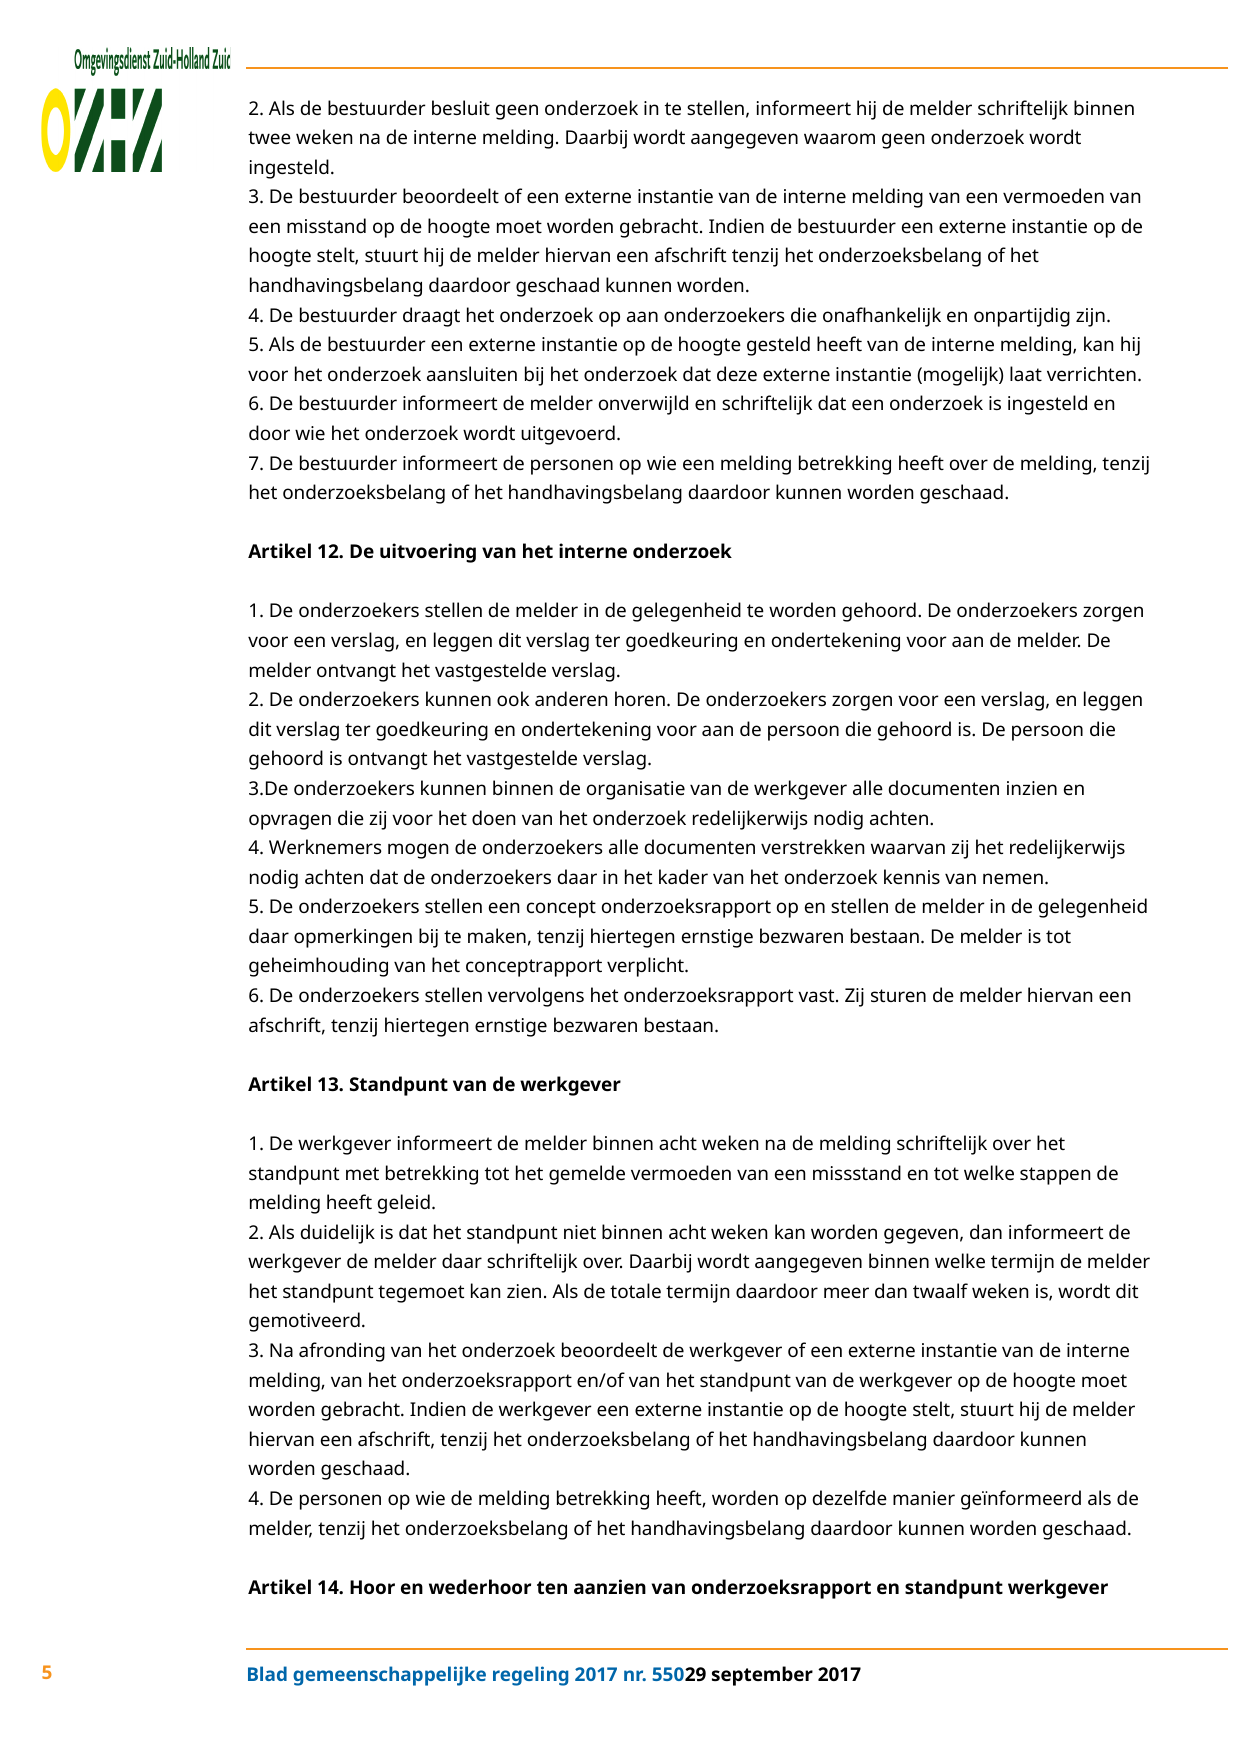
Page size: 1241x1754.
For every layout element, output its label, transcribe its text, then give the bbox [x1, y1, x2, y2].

text Artikel 14. Hoor en wederhoor ten aanzien van onderzoeksrapport en standpunt werkgever [248, 1574, 1152, 1600]
text 2. De onderzoekers kunnen ook anderen horen. De onderzoekers zorgen voor een verslag, en leggen dit verslag ter goedkeuring en ondertekening voor aan de persoon die gehoord is. De persoon die gehoord is ontvangt het vastgestelde verslag. [248, 686, 1152, 771]
text 3. Na afronding van het onderzoek beoordeelt de werkgever of een externe instantie van de interne melding, van het onderzoeksrapport en/of van het standpunt van de werkgever op de hoogte moet worden gebracht. Indien de werkgever een externe instantie op de hoogte stelt, stuurt hij de melder hiervan een afschrift, tenzij het onderzoeksbelang of het handhavingsbelang daardoor kunnen worden geschaad. [248, 1337, 1152, 1481]
text 5. De onderzoekers stellen een concept onderzoeksrapport op en stellen de melder in de gelegenheid daar opmerkingen bij te maken, tenzij hiertegen ernstige bezwaren bestaan. De melder is tot geheimhouding van het conceptrapport verplicht. [248, 893, 1152, 978]
text 4. De personen op wie de melding betrekking heeft, worden op dezelfde manier geïnformeerd als de melder, tenzij het onderzoeksbelang of het handhavingsbelang daardoor kunnen worden geschaad. [248, 1485, 1152, 1541]
text 2. Als de bestuurder besluit geen onderzoek in te stellen, informeert hij de melder schriftelijk binnen twee weken na de interne melding. Daarbij wordt aangegeven waarom geen onderzoek wordt ingesteld. [248, 95, 1152, 180]
text 6. De onderzoekers stellen vervolgens het onderzoeksrapport vast. Zij sturen de melder hiervan een afschrift, tenzij hiertegen ernstige bezwaren bestaan. [248, 982, 1152, 1038]
text 3. De bestuurder beoordeelt of een externe instantie van de interne melding van een vermoeden van een misstand op de hoogte moet worden gebracht. Indien de bestuurder een externe instantie op de hoogte stelt, stuurt hij de melder hiervan een afschrift tenzij het onderzoeksbelang of het handhavingsbelang daardoor geschaad kunnen worden. [248, 183, 1152, 298]
text 1. De werkgever informeert de melder binnen acht weken na de melding schriftelijk over het standpunt met betrekking tot het gemelde vermoeden van een missstand en tot welke stappen de melding heeft geleid. [248, 1130, 1152, 1215]
text 3.De onderzoekers kunnen binnen de organisatie van de werkgever alle documenten inzien en opvragen die zij voor het doen van het onderzoek redelijkerwijs nodig achten. [248, 775, 1152, 831]
text 6. De bestuurder informeert de melder onverwijld en schriftelijk dat een onderzoek is ingesteld en door wie het onderzoek wordt uitgevoerd. [248, 391, 1152, 446]
text 1. De onderzoekers stellen de melder in de gelegenheid te worden gehoord. De onderzoekers zorgen voor een verslag, en leggen dit verslag ter goedkeuring en ondertekening voor aan de melder. De melder ontvangt het vastgestelde verslag. [248, 598, 1152, 683]
picture [41, 47, 231, 172]
text Artikel 13. Standpunt van de werkgever [248, 1071, 1152, 1097]
text 7. De bestuurder informeert de personen op wie een melding betrekking heeft over de melding, tenzij het onderzoeksbelang of het handhavingsbelang daardoor kunnen worden geschaad. [248, 450, 1152, 505]
text 5. Als de bestuurder een externe instantie op de hoogte gesteld heeft van de interne melding, kan hij voor het onderzoek aansluiten bij het onderzoek dat deze externe instantie (mogelijk) laat verrichten. [248, 331, 1152, 387]
text Artikel 12. De uitvoering van het interne onderzoek [248, 538, 1152, 564]
text 2. Als duidelijk is dat het standpunt niet binnen acht weken kan worden gegeven, dan informeert de werkgever de melder daar schriftelijk over. Daarbij wordt aangegeven binnen welke termijn de melder het standpunt tegemoet kan zien. Als de totale termijn daardoor meer dan twaalf weken is, wordt dit gemotiveerd. [248, 1219, 1152, 1333]
text 4. De bestuurder draagt het onderzoek op aan onderzoekers die onafhankelijk en onpartijdig zijn. [248, 302, 1152, 328]
text 4. Werknemers mogen de onderzoekers alle documenten verstrekken waarvan zij het redelijkerwijs nodig achten dat de onderzoekers daar in het kader van het onderzoek kennis van nemen. [248, 834, 1152, 890]
